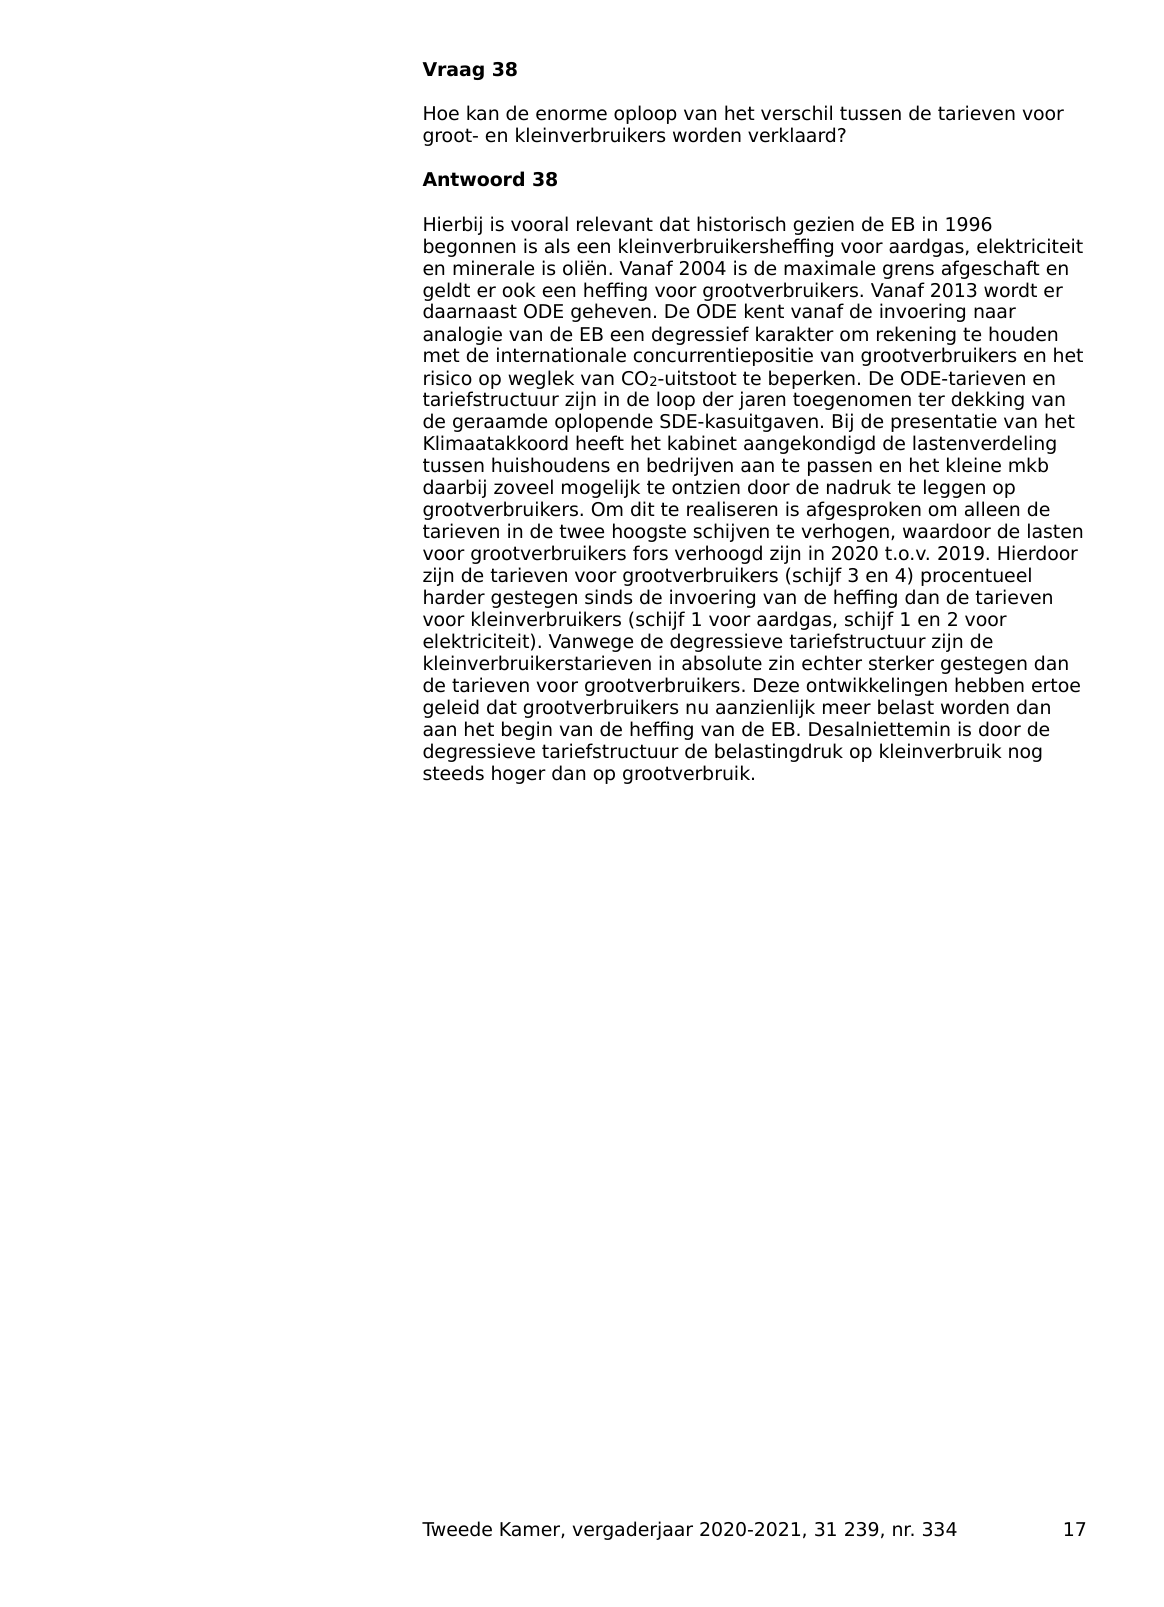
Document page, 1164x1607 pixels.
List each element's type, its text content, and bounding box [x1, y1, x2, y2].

subtitle Vraag 38 [422, 59, 1087, 81]
text Hierbij is vooral relevant dat historisch gezien de EB in 1996 begonnen is als een kleinverbruikersheffing voor aardgas, elektriciteit en minerale is oliën. Vanaf 2004 is de maximale grens afgeschaft en geldt er ook een heffing voor grootverbruikers. Vanaf 2013 wordt er daarnaast ODE geheven. De ODE kent vanaf de invoering naar analogie van de EB een degressief karakter om rekening te houden met de internationale concurrentiepositie van grootverbruikers en het risico op weglek van CO2-uitstoot te beperken. De ODE-tarieven en tariefstructuur zijn in de loop der jaren toegenomen ter dekking van de geraamde oplopende SDE-kasuitgaven. Bij de presentatie van het Klimaatakkoord heeft het kabinet aangekondigd de lastenverdeling tussen huishoudens en bedrijven aan te passen en het kleine mkb daarbij zoveel mogelijk te ontzien door de nadruk te leggen op grootverbruikers. Om dit te realiseren is afgesproken om alleen de tarieven in de twee hoogste schijven te verhogen, waardoor de lasten voor grootverbruikers fors verhoogd zijn in 2020 t.o.v. 2019. Hierdoor zijn de tarieven voor grootverbruikers (schijf 3 en 4) procentueel harder gestegen sinds de invoering van de heffing dan de tarieven voor kleinverbruikers (schijf 1 voor aardgas, schijf 1 en 2 voor elektriciteit). Vanwege de degressieve tariefstructuur zijn de kleinverbruikerstarieven in absolute zin echter sterker gestegen dan de tarieven voor grootverbruikers. Deze ontwikkelingen hebben ertoe geleid dat grootverbruikers nu aanzienlijk meer belast worden dan aan het begin van de heffing van de EB. Desalniettemin is door de degressieve tariefstructuur de belastingdruk op kleinverbruik nog steeds hoger dan op grootverbruik. [422, 213, 1087, 785]
text Hoe kan de enorme oploop van het verschil tussen de tarieven voor groot- en kleinverbruikers worden verklaard? [422, 103, 1087, 147]
subtitle Antwoord 38 [422, 169, 1087, 191]
